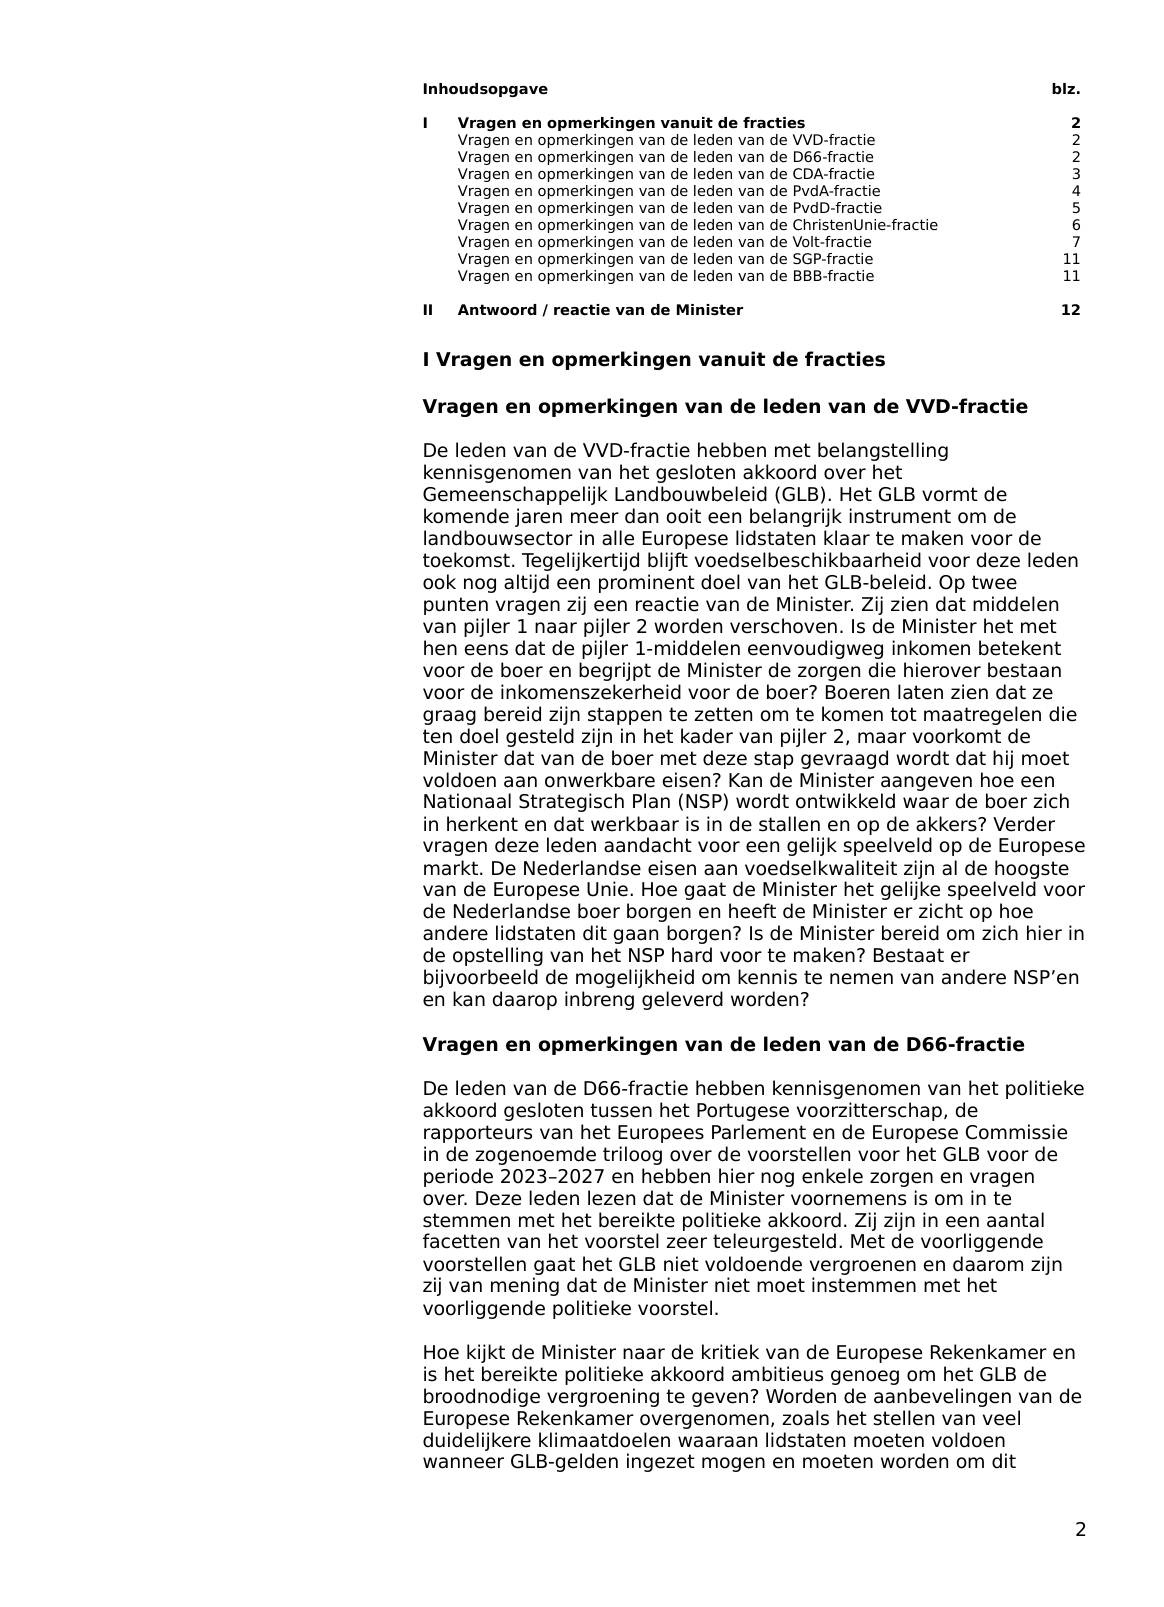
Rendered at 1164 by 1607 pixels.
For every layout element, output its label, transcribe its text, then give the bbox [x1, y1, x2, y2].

table_cell [452, 285, 1028, 302]
table_cell 11 [1028, 251, 1087, 268]
subtitle Vragen en opmerkingen van de leden van de D66-fractie [422, 1033, 1087, 1055]
table_cell [422, 251, 452, 268]
table_cell [422, 285, 452, 302]
table_cell [422, 217, 452, 234]
table_cell [422, 166, 452, 183]
table_cell Vragen en opmerkingen van de leden van de Volt-fractie [452, 234, 1028, 251]
table_cell [452, 98, 1028, 115]
table_cell Antwoord / reactie van de Minister [452, 302, 1028, 319]
table_cell 12 [1028, 302, 1087, 319]
table_cell I [422, 115, 452, 132]
table_cell Vragen en opmerkingen van de leden van de CDA-fractie [452, 166, 1028, 183]
table_cell 6 [1028, 217, 1087, 234]
table_cell [422, 268, 452, 285]
table_cell 4 [1028, 183, 1087, 200]
table_cell 7 [1028, 234, 1087, 251]
table_cell 5 [1028, 200, 1087, 217]
text De leden van de VVD-fractie hebben met belangstelling kennisgenomen van het gesloten akkoord over het Gemeenschappelijk Landbouwbeleid (GLB). Het GLB vormt de komende jaren meer dan ooit een belangrijk instrument om de landbouwsector in alle Europese lidstaten klaar te maken voor de toekomst. Tegelijkertijd blijft voedselbeschikbaarheid voor deze leden ook nog altijd een prominent doel van het GLB-beleid. Op twee punten vragen zij een reactie van de Minister. Zij zien dat middelen van pijler 1 naar pijler 2 worden verschoven. Is de Minister het met hen eens dat de pijler 1-middelen eenvoudigweg inkomen betekent voor de boer en begrijpt de Minister de zorgen die hierover bestaan voor de inkomenszekerheid voor de boer? Boeren laten zien dat ze graag bereid zijn stappen te zetten om te komen tot maatregelen die ten doel gesteld zijn in het kader van pijler 2, maar voorkomt de Minister dat van de boer met deze stap gevraagd wordt dat hij moet voldoen aan onwerkbare eisen? Kan de Minister aangeven hoe een Nationaal Strategisch Plan (NSP) wordt ontwikkeld waar de boer zich in herkent en dat werkbaar is in de stallen en op de akkers? Verder vragen deze leden aandacht voor een gelijk speelveld op de Europese markt. De Nederlandse eisen aan voedselkwaliteit zijn al de hoogste van de Europese Unie. Hoe gaat de Minister het gelijke speelveld voor de Nederlandse boer borgen en heeft de Minister er zicht op hoe andere lidstaten dit gaan borgen? Is de Minister bereid om zich hier in de opstelling van het NSP hard voor te maken? Bestaat er bijvoorbeeld de mogelijkheid om kennis te nemen van andere NSP’en en kan daarop inbreng geleverd worden? [422, 440, 1087, 1011]
table_cell 11 [1028, 268, 1087, 285]
table_cell 3 [1028, 166, 1087, 183]
table_header blz. [1028, 81, 1087, 98]
table_cell Vragen en opmerkingen van de leden van de SGP-fractie [452, 251, 1028, 268]
subtitle Vragen en opmerkingen van de leden van de VVD-fractie [422, 396, 1087, 418]
table_cell [422, 98, 452, 115]
table_cell Vragen en opmerkingen van de leden van de D66-fractie [452, 149, 1028, 166]
table_cell 2 [1028, 132, 1087, 149]
table_cell Vragen en opmerkingen van de leden van de ChristenUnie-fractie [452, 217, 1028, 234]
table_cell II [422, 302, 452, 319]
table_cell [422, 234, 452, 251]
table_cell [1028, 285, 1087, 302]
subtitle I Vragen en opmerkingen vanuit de fracties [422, 349, 1087, 371]
table_cell [422, 132, 452, 149]
table_cell Vragen en opmerkingen van de leden van de PvdA-fractie [452, 183, 1028, 200]
text Hoe kijkt de Minister naar de kritiek van de Europese Rekenkamer en is het bereikte politieke akkoord ambitieus genoeg om het GLB de broodnodige vergroening te geven? Worden de aanbevelingen van de Europese Rekenkamer overgenomen, zoals het stellen van veel duidelijkere klimaatdoelen waaraan lidstaten moeten voldoen wanneer GLB-gelden ingezet mogen en moeten worden om dit [422, 1342, 1087, 1473]
table_header Inhoudsopgave [422, 81, 1028, 98]
table_cell [422, 149, 452, 166]
table_cell [422, 183, 452, 200]
table_cell Vragen en opmerkingen vanuit de fracties [452, 115, 1028, 132]
table_cell [422, 200, 452, 217]
text De leden van de D66-fractie hebben kennisgenomen van het politieke akkoord gesloten tussen het Portugese voorzitterschap, de rapporteurs van het Europees Parlement en de Europese Commissie in de zogenoemde triloog over de voorstellen voor het GLB voor de periode 2023–2027 en hebben hier nog enkele zorgen en vragen over. Deze leden lezen dat de Minister voornemens is om in te stemmen met het bereikte politieke akkoord. Zij zijn in een aantal facetten van het voorstel zeer teleurgesteld. Met de voorliggende voorstellen gaat het GLB niet voldoende vergroenen en daarom zijn zij van mening dat de Minister niet moet instemmen met het voorliggende politieke voorstel. [422, 1078, 1087, 1319]
table_cell [1028, 98, 1087, 115]
table_cell Vragen en opmerkingen van de leden van de VVD-fractie [452, 132, 1028, 149]
table_cell Vragen en opmerkingen van de leden van de BBB-fractie [452, 268, 1028, 285]
table_cell 2 [1028, 115, 1087, 132]
table_cell Vragen en opmerkingen van de leden van de PvdD-fractie [452, 200, 1028, 217]
table_cell 2 [1028, 149, 1087, 166]
